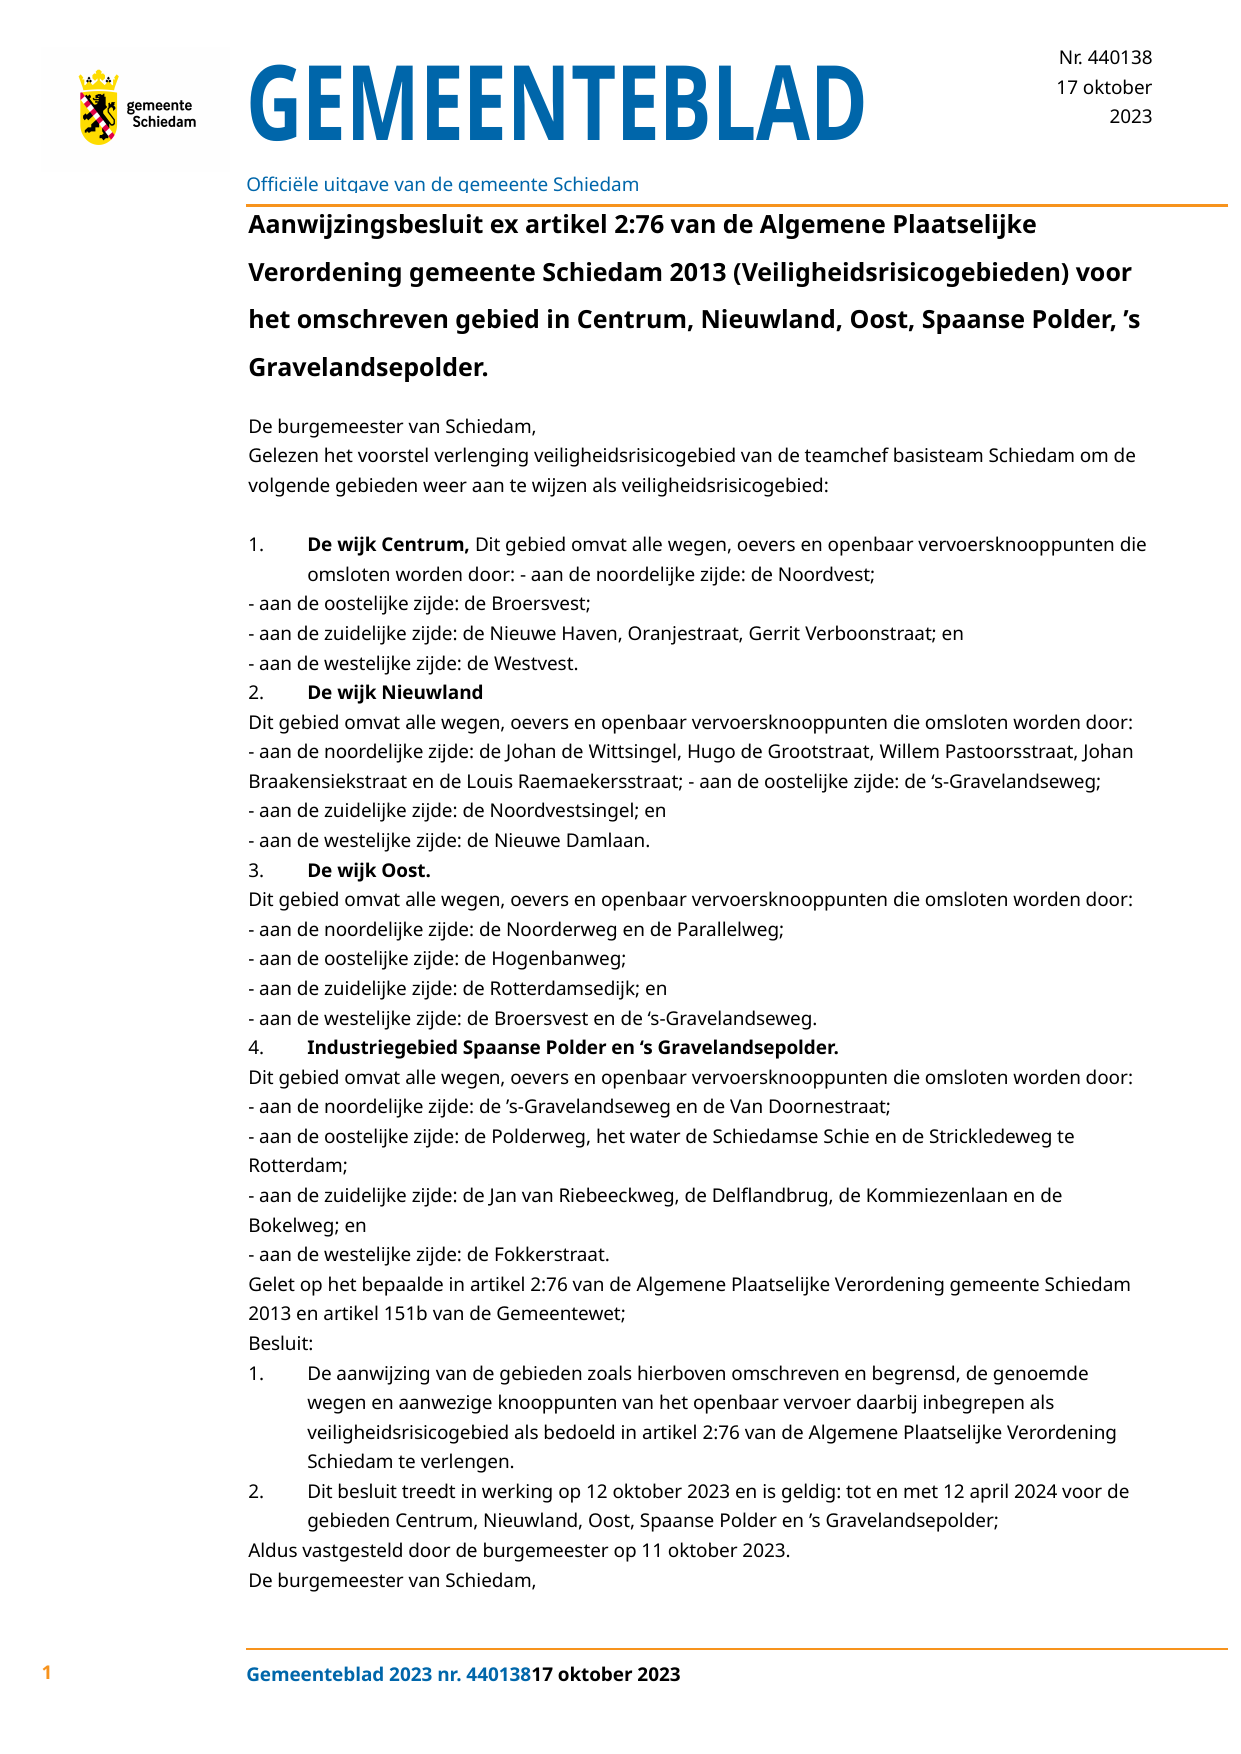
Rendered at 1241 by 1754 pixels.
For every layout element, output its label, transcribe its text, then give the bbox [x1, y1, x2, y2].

picture [41, 47, 231, 172]
text - aan de zuidelijke zijde: de Nieuwe Haven, Oranjestraat, Gerrit Verboonstraat; en [248, 620, 1152, 646]
text Gelet op het bepaalde in artikel 2:76 van de Algemene Plaatselijke Verordening gemeente Schiedam 2013 en artikel 151b van de Gemeentewet; [248, 1271, 1152, 1326]
text - aan de oostelijke zijde: de Hogenbanweg; [248, 946, 1152, 971]
text Aanwijzingsbesluit ex artikel 2:76 van de Algemene Plaatselijke Verordening gemeente Schiedam 2013 (Veiligheidsrisicogebieden) voor het omschreven gebied in Centrum, Nieuwland, Oost, Spaanse Polder, ’s Gravelandsepolder. [248, 207, 1152, 384]
text - aan de zuidelijke zijde: de Noordvestsingel; en [248, 798, 1152, 823]
text - aan de noordelijke zijde: de Noorderweg en de Parallelweg; [248, 916, 1152, 942]
text - aan de oostelijke zijde: de Polderweg, het water de Schiedamse Schie en de Strickledeweg te Rotterdam; [248, 1123, 1152, 1178]
text De burgemeester van Schiedam, [248, 1567, 1152, 1593]
text - aan de noordelijke zijde: de ’s-Gravelandseweg en de Van Doornestraat; [248, 1093, 1152, 1119]
list De wijk Oost. [248, 857, 1152, 883]
text Dit gebied omvat alle wegen, oevers en openbaar vervoersknooppunten die omsloten worden door: [248, 709, 1152, 735]
list De wijk Nieuwland [248, 679, 1152, 705]
text Besluit: [248, 1330, 1152, 1356]
text - aan de zuidelijke zijde: de Jan van Riebeeckweg, de Delflandbrug, de Kommiezenlaan en de Bokelweg; en [248, 1182, 1152, 1238]
text - aan de oostelijke zijde: de Broersvest; [248, 591, 1152, 616]
text De burgemeester van Schiedam, [248, 413, 1152, 439]
text Dit gebied omvat alle wegen, oevers en openbaar vervoersknooppunten die omsloten worden door: [248, 886, 1152, 912]
text - aan de westelijke zijde: de Nieuwe Damlaan. [248, 827, 1152, 853]
text - aan de noordelijke zijde: de Johan de Wittsingel, Hugo de Grootstraat, Willem Pastoorsstraat, Johan Braakensiekstraat en de Louis Raemaekersstraat; - aan de oostelijke zijde: de ‘s-Gravelandseweg; [248, 738, 1152, 794]
list De aanwijzing van de gebieden zoals hierboven omschreven en begrensd, de genoemde wegen en aanwezige knooppunten van het openbaar vervoer daarbij inbegrepen als veiligheidsrisicogebied als bedoeld in artikel 2:76 van de Algemene Plaatselijke Verordening Schiedam te verlengen. [248, 1360, 1152, 1474]
list De wijk Centrum, Dit gebied omvat alle wegen, oevers en openbaar vervoersknooppunten die omsloten worden door: - aan de noordelijke zijde: de Noordvest; [248, 531, 1152, 587]
list Dit besluit treedt in werking op 12 oktober 2023 en is geldig: tot en met 12 april 2024 voor de gebieden Centrum, Nieuwland, Oost, Spaanse Polder en ’s Gravelandsepolder; [248, 1478, 1152, 1533]
text Gelezen het voorstel verlenging veiligheidsrisicogebied van de teamchef basisteam Schiedam om de volgende gebieden weer aan te wijzen als veiligheidsrisicogebied: [248, 443, 1152, 498]
text - aan de westelijke zijde: de Fokkerstraat. [248, 1241, 1152, 1267]
text - aan de westelijke zijde: de Westvest. [248, 650, 1152, 676]
text - aan de westelijke zijde: de Broersvest en de ‘s-Gravelandseweg. [248, 1005, 1152, 1031]
text Dit gebied omvat alle wegen, oevers en openbaar vervoersknooppunten die omsloten worden door: [248, 1064, 1152, 1090]
text - aan de zuidelijke zijde: de Rotterdamsedijk; en [248, 975, 1152, 1001]
text Aldus vastgesteld door de burgemeester op 11 oktober 2023. [248, 1537, 1152, 1563]
list Industriegebied Spaanse Polder en ‘s Gravelandsepolder. [248, 1034, 1152, 1060]
